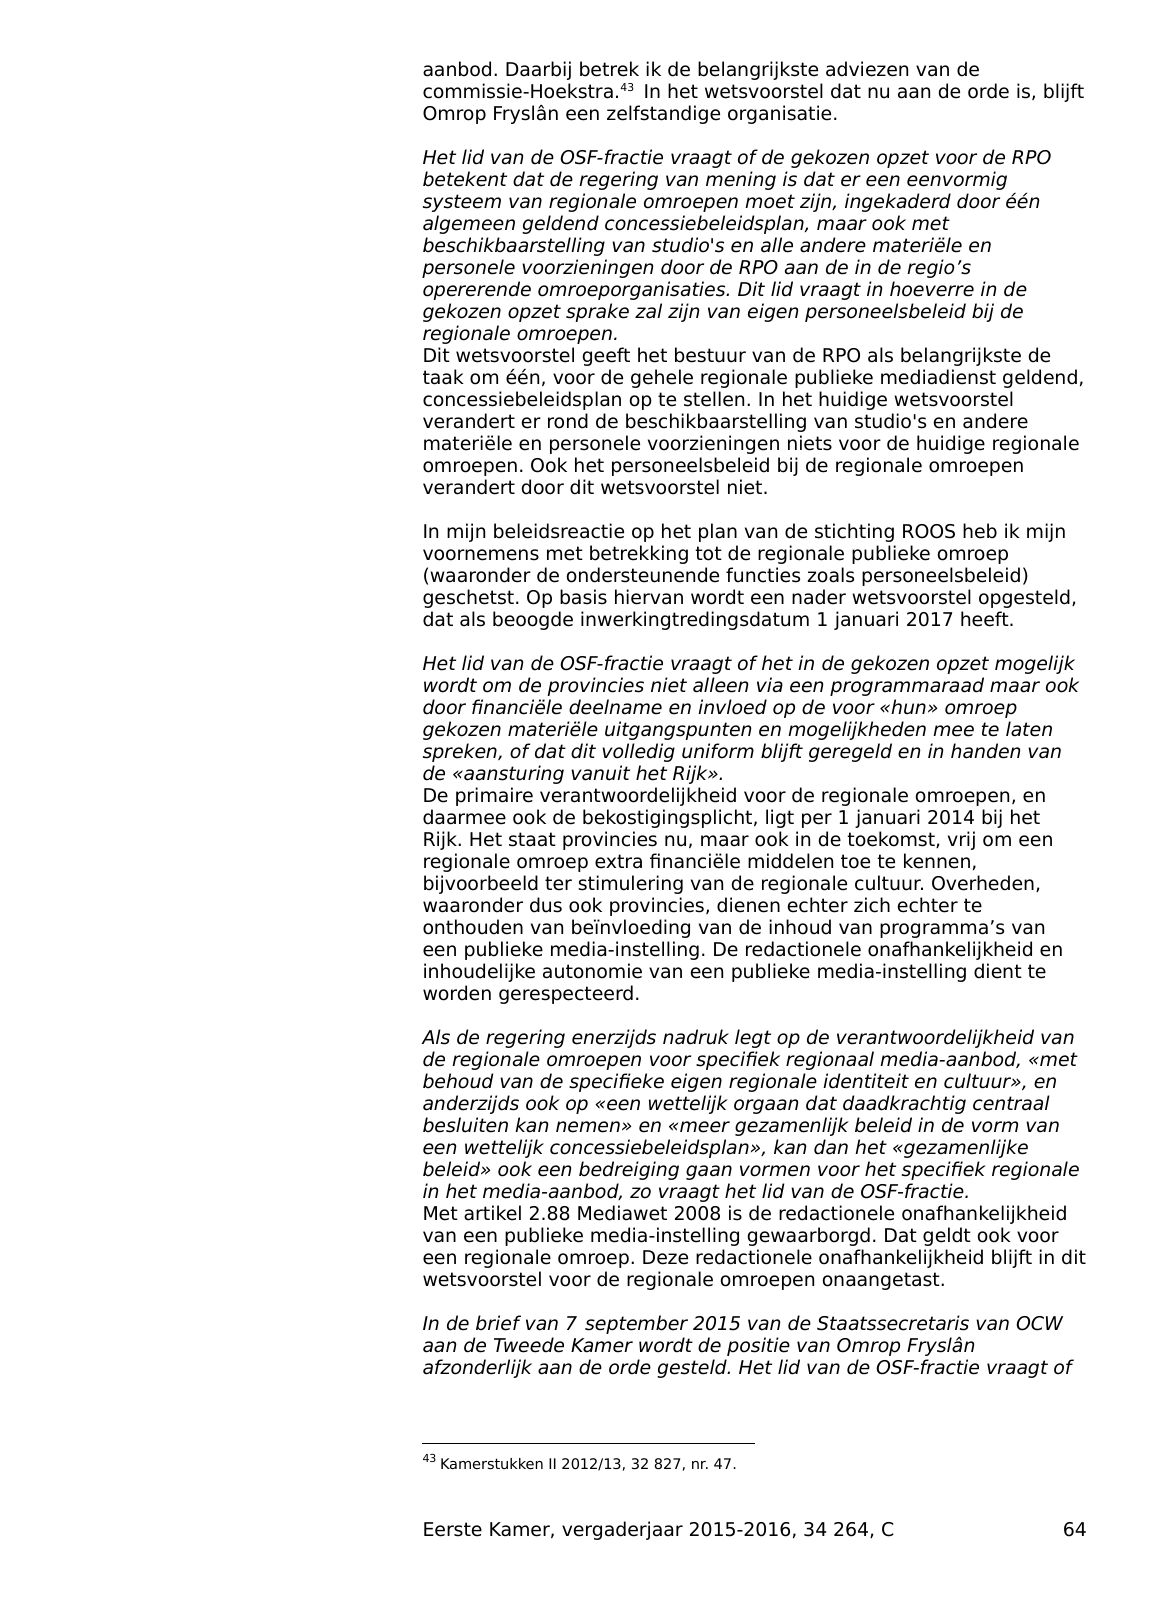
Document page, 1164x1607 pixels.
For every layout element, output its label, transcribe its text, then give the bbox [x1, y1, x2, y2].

text Als de regering enerzijds nadruk legt op de verantwoordelijkheid van de regionale omroepen voor specifiek regionaal media-aanbod, «met behoud van de specifieke eigen regionale identiteit en cultuur», en anderzijds ook op «een wettelijk orgaan dat daadkrachtig centraal besluiten kan nemen» en «meer gezamenlijk beleid in de vorm van een wettelijk concessiebeleidsplan», kan dan het «gezamenlijke beleid» ook een bedreiging gaan vormen voor het specifiek regionale in het media-aanbod, zo vraagt het lid van de OSF-fractie. [422, 1027, 1087, 1203]
text Met artikel 2.88 Mediawet 2008 is de redactionele onafhankelijkheid van een publieke media-instelling gewaarborgd. Dat geldt ook voor een regionale omroep. Deze redactionele onafhankelijkheid blijft in dit wetsvoorstel voor de regionale omroepen onaangetast. [422, 1203, 1087, 1291]
text In de brief van 7 september 2015 van de Staatssecretaris van OCW aan de Tweede Kamer wordt de positie van Omrop Fryslân afzonderlijk aan de orde gesteld. Het lid van de OSF-fractie vraagt of [422, 1313, 1087, 1379]
text De primaire verantwoordelijkheid voor de regionale omroepen, en daarmee ook de bekostigingsplicht, ligt per 1 januari 2014 bij het Rijk. Het staat provincies nu, maar ook in de toekomst, vrij om een regionale omroep extra financiële middelen toe te kennen, bijvoorbeeld ter stimulering van de regionale cultuur. Overheden, waaronder dus ook provincies, dienen echter zich echter te onthouden van beïnvloeding van de inhoud van programma’s van een publieke media-instelling. De redactionele onafhankelijkheid en inhoudelijke autonomie van een publieke media-instelling dient te worden gerespecteerd. [422, 785, 1087, 1005]
text In mijn beleidsreactie op het plan van de stichting ROOS heb ik mijn voornemens met betrekking tot de regionale publieke omroep (waaronder de ondersteunende functies zoals personeelsbeleid) geschetst. Op basis hiervan wordt een nader wetsvoorstel opgesteld, dat als beoogde inwerkingtredingsdatum 1 januari 2017 heeft. [422, 521, 1087, 631]
text aanbod. Daarbij betrek ik de belangrijkste adviezen van de commissie-Hoekstra. In het wetsvoorstel dat nu aan de orde is, blijft Omrop Fryslân een zelfstandige organisatie. [422, 59, 1087, 125]
text Het lid van de OSF-fractie vraagt of het in de gekozen opzet mogelijk wordt om de provincies niet alleen via een programmaraad maar ook door financiële deelname en invloed op de voor «hun» omroep gekozen materiële uitgangspunten en mogelijkheden mee te laten spreken, of dat dit volledig uniform blijft geregeld en in handen van de «aansturing vanuit het Rijk». [422, 653, 1087, 785]
text Het lid van de OSF-fractie vraagt of de gekozen opzet voor de RPO betekent dat de regering van mening is dat er een eenvormig systeem van regionale omroepen moet zijn, ingekaderd door één algemeen geldend concessiebeleidsplan, maar ook met beschikbaarstelling van studio's en alle andere materiële en personele voorzieningen door de RPO aan de in de regio’s opererende omroeporganisaties. Dit lid vraagt in hoeverre in de gekozen opzet sprake zal zijn van eigen personeelsbeleid bij de regionale omroepen. [422, 147, 1087, 345]
text Kamerstukken II 2012/13, 32 827, nr. 47. [422, 1452, 1087, 1474]
text Dit wetsvoorstel geeft het bestuur van de RPO als belangrijkste de taak om één, voor de gehele regionale publieke mediadienst geldend, concessiebeleidsplan op te stellen. In het huidige wetsvoorstel verandert er rond de beschikbaarstelling van studio's en andere materiële en personele voorzieningen niets voor de huidige regionale omroepen. Ook het personeelsbeleid bij de regionale omroepen verandert door dit wetsvoorstel niet. [422, 345, 1087, 499]
